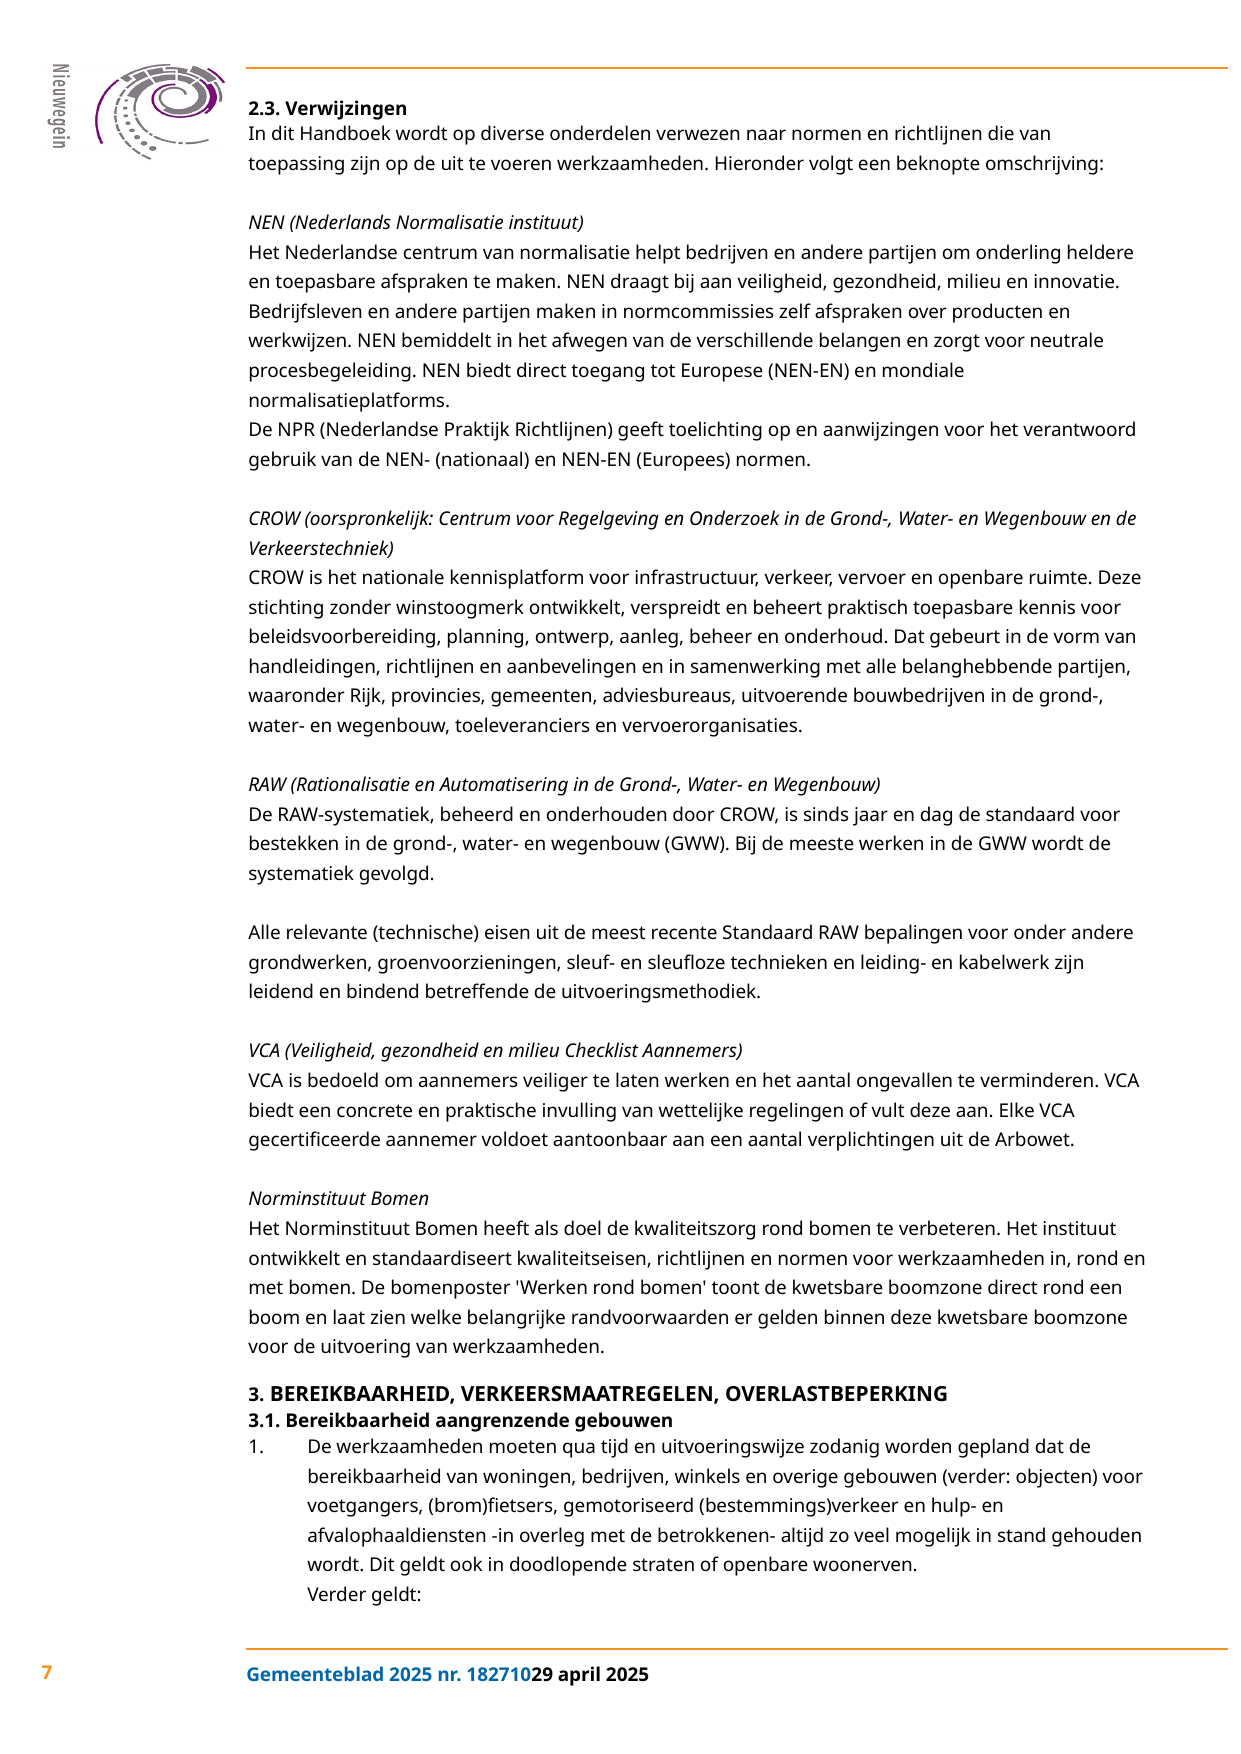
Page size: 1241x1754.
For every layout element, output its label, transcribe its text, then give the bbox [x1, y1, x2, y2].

text In dit Handboek wordt op diverse onderdelen verwezen naar normen en richtlijnen die van toepassing zijn op de uit te voeren werkzaamheden. Hieronder volgt een beknopte omschrijving: [248, 121, 1152, 176]
text Bedrijfsleven en andere partijen maken in normcommissies zelf afspraken over producten en werkwijzen. NEN bemiddelt in het afwegen van de verschillende belangen en zorgt voor neutrale procesbegeleiding. NEN biedt direct toegang tot Europese (NEN-EN) en mondiale normalisatieplatforms. [248, 298, 1152, 412]
list Verder geldt: [248, 1581, 1152, 1607]
text CROW (oorspronkelijk: Centrum voor Regelgeving en Onderzoek in de Grond-, Water- en Wegenbouw en de Verkeerstechniek) [248, 505, 1152, 560]
text 3.1. Bereikbaarheid aangrenzende gebouwen [248, 1407, 1152, 1433]
text Alle relevante (technische) eisen uit de meest recente Standaard RAW bepalingen voor onder andere grondwerken, groenvoorzieningen, sleuf- en sleufloze technieken en leiding- en kabelwerk zijn leidend en bindend betreffende de uitvoeringsmethodiek. [248, 919, 1152, 1004]
text CROW is het nationale kennisplatform voor infrastructuur, verkeer, vervoer en openbare ruimte. Deze stichting zonder winstoogmerk ontwikkelt, verspreidt en beheert praktisch toepasbare kennis voor beleidsvoorbereiding, planning, ontwerp, aanleg, beheer en onderhoud. Dat gebeurt in de vorm van handleidingen, richtlijnen en aanbevelingen en in samenwerking met alle belanghebbende partijen, waaronder Rijk, provincies, gemeenten, adviesbureaus, uitvoerende bouwbedrijven in de grond-, water- en wegenbouw, toeleveranciers en vervoerorganisaties. [248, 564, 1152, 738]
text 2.3. Verwijzingen [248, 95, 1152, 121]
picture [41, 47, 231, 172]
text 3. BEREIKBAARHEID, VERKEERSMAATREGELEN, OVERLASTBEPERKING [248, 1379, 1152, 1407]
text De NPR (Nederlandse Praktijk Richtlijnen) geeft toelichting op en aanwijzingen voor het verantwoord gebruik van de NEN- (nationaal) en NEN-EN (Europees) normen. [248, 416, 1152, 472]
text NEN (Nederlands Normalisatie instituut) [248, 209, 1152, 235]
text Norminstituut Bomen [248, 1186, 1152, 1211]
text RAW (Rationalisatie en Automatisering in de Grond-, Water- en Wegenbouw) [248, 771, 1152, 797]
text De RAW-systematiek, beheerd en onderhouden door CROW, is sinds jaar en dag de standaard voor bestekken in de grond-, water- en wegenbouw (GWW). Bij de meeste werken in de GWW wordt de systematiek gevolgd. [248, 801, 1152, 886]
text Het Norminstituut Bomen heeft als doel de kwaliteitszorg rond bomen te verbeteren. Het instituut ontwikkelt en standaardiseert kwaliteitseisen, richtlijnen en normen voor werkzaamheden in, rond en met bomen. De bomenposter 'Werken rond bomen' toont de kwetsbare boomzone direct rond een boom en laat zien welke belangrijke randvoorwaarden er gelden binnen deze kwetsbare boomzone voor de uitvoering van werkzaamheden. [248, 1215, 1152, 1359]
text Het Nederlandse centrum van normalisatie helpt bedrijven en andere partijen om onderling heldere en toepasbare afspraken te maken. NEN draagt bij aan veiligheid, gezondheid, milieu en innovatie. [248, 239, 1152, 294]
text VCA (Veiligheid, gezondheid en milieu Checklist Aannemers) [248, 1038, 1152, 1063]
text VCA is bedoeld om aannemers veiliger te laten werken en het aantal ongevallen te verminderen. VCA biedt een concrete en praktische invulling van wettelijke regelingen of vult deze aan. Elke VCA gecertificeerde aannemer voldoet aantoonbaar aan een aantal verplichtingen uit de Arbowet. [248, 1067, 1152, 1152]
list De werkzaamheden moeten qua tijd en uitvoeringswijze zodanig worden gepland dat de bereikbaarheid van woningen, bedrijven, winkels en overige gebouwen (verder: objecten) voor voetgangers, (brom)fietsers, gemotoriseerd (bestemmings)verkeer en hulp- en afvalophaaldiensten -in overleg met de betrokkenen- altijd zo veel mogelijk in stand gehouden wordt. Dit geldt ook in doodlopende straten of openbare woonerven. [248, 1433, 1152, 1577]
